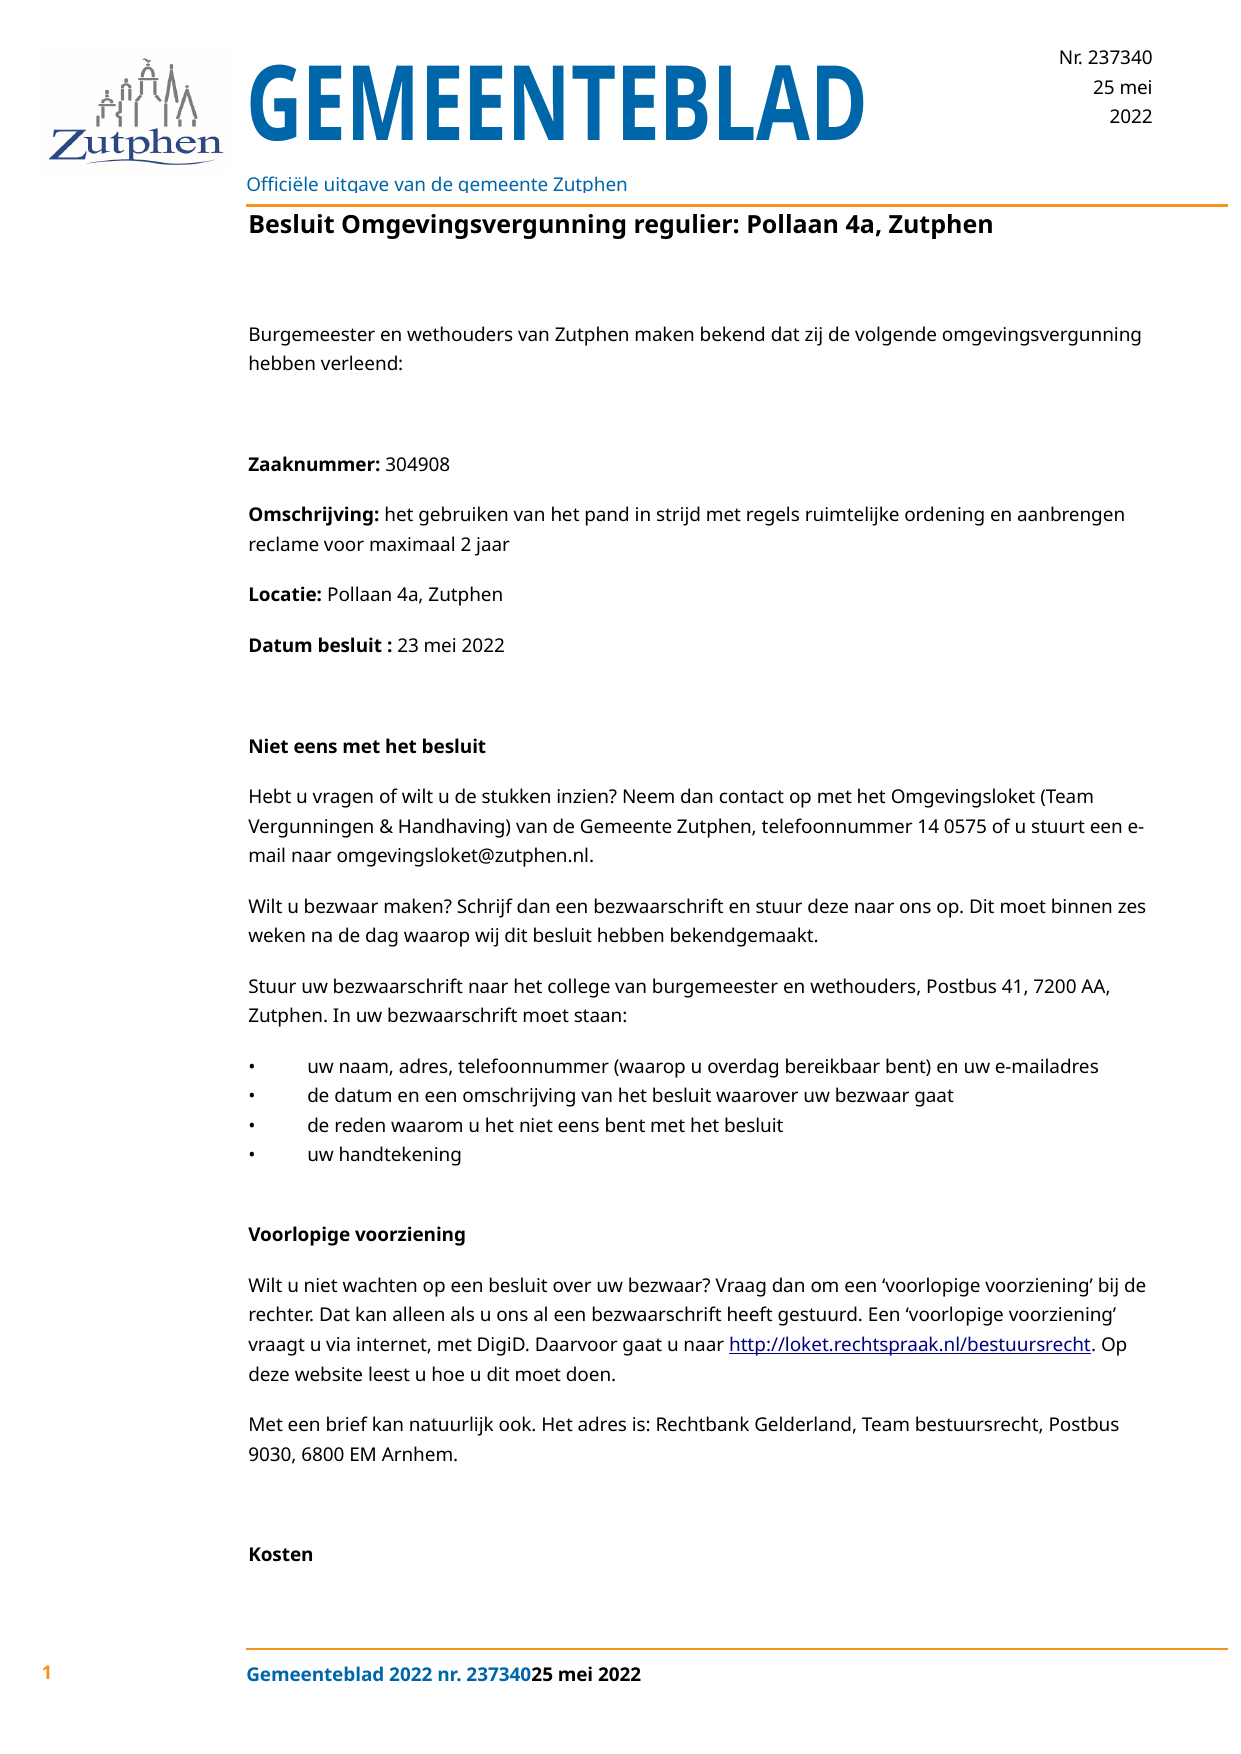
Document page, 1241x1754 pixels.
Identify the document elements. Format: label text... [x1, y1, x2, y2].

text Locatie: Pollaan 4a, Zutphen [248, 582, 1152, 607]
text Hebt u vragen of wilt u de stukken inzien? Neem dan contact op met het Omgevingsloket (Team Vergunningen & Handhaving) van de Gemeente Zutphen, telefoonnummer 14 0575 of u stuurt een e-mail naar omgevingsloket@zutphen.nl. [248, 783, 1152, 868]
text Zaaknummer: 304908 [248, 451, 1152, 477]
list de datum en een omschrijving van het besluit waarover uw bezwaar gaat [248, 1082, 1152, 1108]
text Niet eens met het besluit [248, 733, 1152, 758]
text Burgemeester en wethouders van Zutphen maken bekend dat zij de volgende omgevingsvergunning hebben verleend: [248, 321, 1152, 376]
text Datum besluit : 23 mei 2022 [248, 632, 1152, 658]
text Omschrijving: het gebruiken van het pand in strijd met regels ruimtelijke ordening en aanbrengen reclame voor maximaal 2 jaar [248, 502, 1152, 557]
text Besluit Omgevingsvergunning regulier: Pollaan 4a, Zutphen [248, 207, 1152, 241]
list de reden waarom u het niet eens bent met het besluit [248, 1112, 1152, 1138]
picture [41, 47, 231, 172]
text Voorlopige voorziening [248, 1222, 1152, 1247]
text Met een brief kan natuurlijk ook. Het adres is: Rechtbank Gelderland, Team bestuursrecht, Postbus 9030, 6800 EM Arnhem. [248, 1411, 1152, 1466]
list uw handtekening [248, 1142, 1152, 1167]
text Stuur uw bezwaarschrift naar het college van burgemeester en wethouders, Postbus 41, 7200 AA, Zutphen. In uw bezwaarschrift moet staan: [248, 973, 1152, 1028]
text Kosten [248, 1542, 1152, 1567]
list uw naam, adres, telefoonnummer (waarop u overdag bereikbaar bent) en uw e-mailadres [248, 1053, 1152, 1078]
text Wilt u niet wachten op een besluit over uw bezwaar? Vraag dan om een ‘voorlopige voorziening’ bij de rechter. Dat kan alleen als u ons al een bezwaarschrift heeft gestuurd. Een ‘voorlopige voorziening’ vraagt u via internet, met DigiD. Daarvoor gaat u naar http://loket.rechtspraak.nl/bestuursrecht. Op deze website leest u hoe u dit moet doen. [248, 1272, 1152, 1386]
text Wilt u bezwaar maken? Schrijf dan een bezwaarschrift en stuur deze naar ons op. Dit moet binnen zes weken na de dag waarop wij dit besluit hebben bekendgemaakt. [248, 893, 1152, 948]
